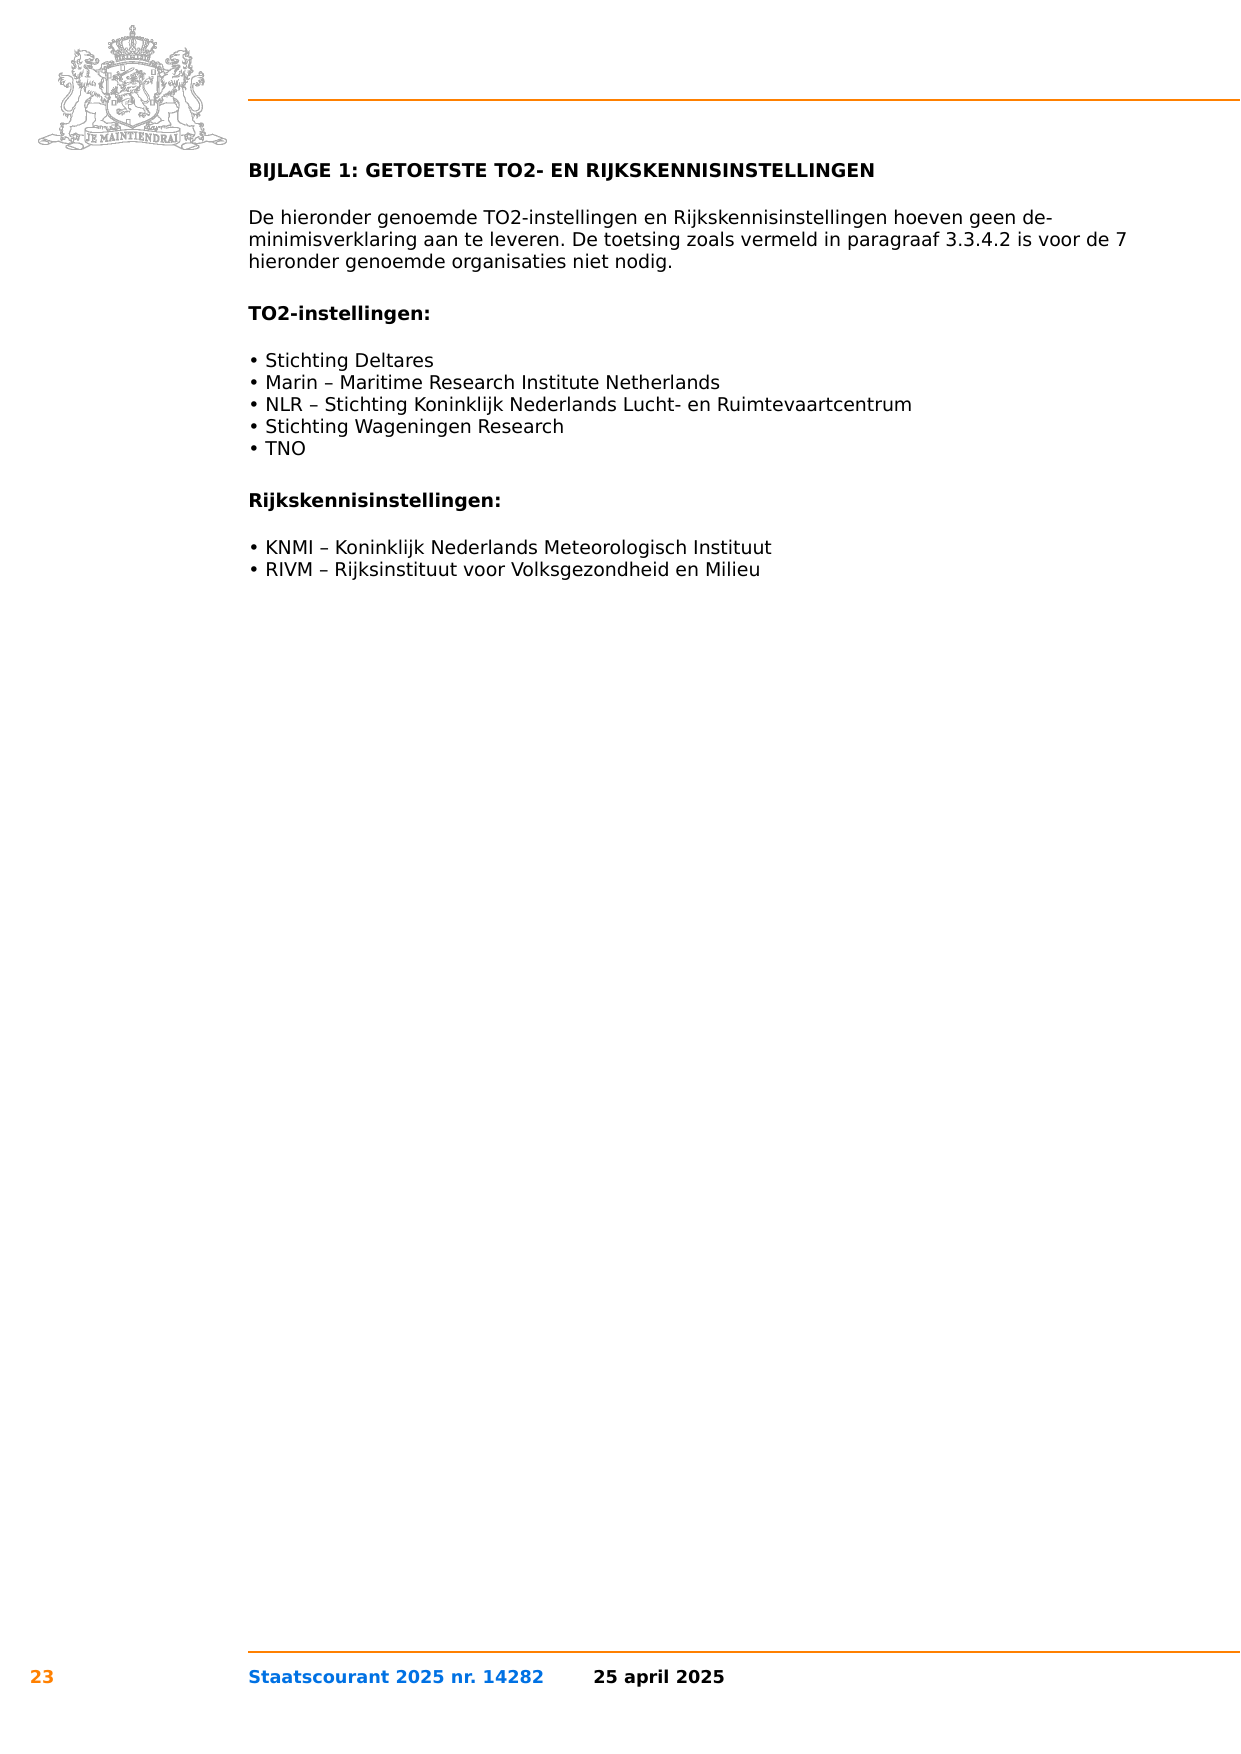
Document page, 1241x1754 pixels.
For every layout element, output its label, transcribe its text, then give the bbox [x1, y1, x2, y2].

text De hieronder genoemde TO2-instellingen en Rijkskennisinstellingen hoeven geen de-minimisverklaring aan te leveren. De toetsing zoals vermeld in paragraaf 3.3.4.2 is voor de 7 hieronder genoemde organisaties niet nodig. [248, 207, 1163, 273]
subtitle TO2-instellingen: [248, 303, 1163, 325]
text • RIVM – Rijksinstituut voor Volksgezondheid en Milieu [248, 559, 1163, 581]
text • Stichting Deltares [248, 350, 1163, 372]
text • NLR – Stichting Koninklijk Nederlands Lucht- en Ruimtevaartcentrum [248, 394, 1163, 416]
subtitle Rijkskennisinstellingen: [248, 490, 1163, 512]
text • TNO [248, 438, 1163, 460]
subtitle BIJLAGE 1: GETOETSTE TO2- EN RIJKSKENNISINSTELLINGEN [248, 160, 1163, 182]
text • Stichting Wageningen Research [248, 416, 1163, 438]
picture [38, 25, 227, 150]
text • KNMI – Koninklijk Nederlands Meteorologisch Instituut [248, 537, 1163, 559]
text • Marin – Maritime Research Institute Netherlands [248, 372, 1163, 394]
